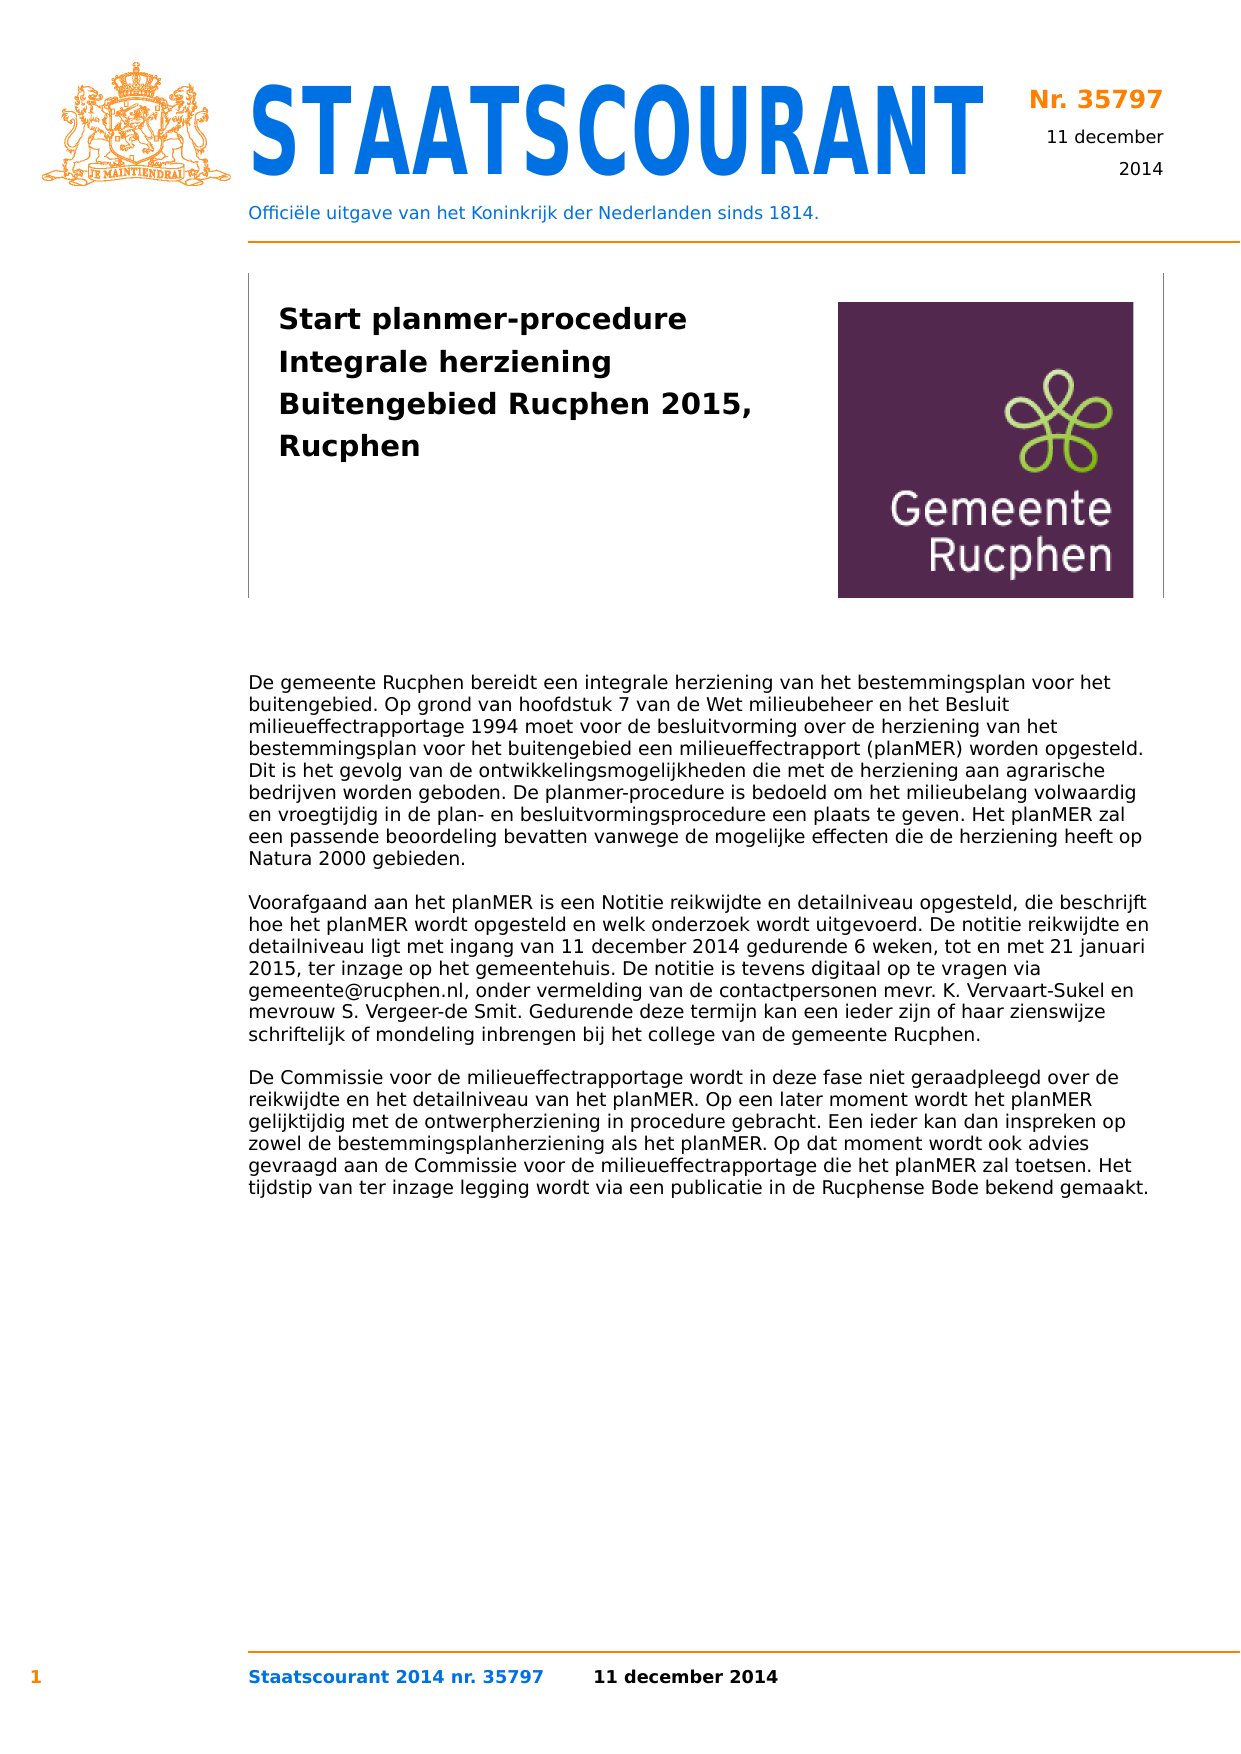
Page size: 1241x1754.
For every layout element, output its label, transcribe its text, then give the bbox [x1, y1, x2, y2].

picture [838, 302, 1134, 598]
table_header [25, 62, 248, 241]
table_cell 11 december [998, 121, 1240, 153]
table_cell Officiële uitgave van het Koninkrijk der Nederlanden sinds 1814. [248, 203, 1240, 241]
subtitle Start planmer-procedure Integrale herziening Buitengebied Rucphen 2015, Rucphen [249, 273, 1163, 598]
picture [41, 62, 231, 186]
text De gemeente Rucphen bereidt een integrale herziening van het bestemmingsplan voor het buitengebied. Op grond van hoofdstuk 7 van de Wet milieubeheer en het Besluit milieueffectrapportage 1994 moet voor de besluitvorming over de herziening van het bestemmingsplan voor het buitengebied een milieueffectrapport (planMER) worden opgesteld. Dit is het gevolg van de ontwikkelingsmogelijkheden die met de herziening aan agrarische bedrijven worden geboden. De planmer-procedure is bedoeld om het milieubelang volwaardig en vroegtijdig in de plan- en besluitvormingsprocedure een plaats te geven. Het planMER zal een passende beoordeling bevatten vanwege de mogelijke effecten die de herziening heeft op Natura 2000 gebieden. [248, 672, 1163, 870]
table_header STAATSCOURANT [248, 62, 998, 203]
text De Commissie voor de milieueffectrapportage wordt in deze fase niet geraadpleegd over de reikwijdte en het detailniveau van het planMER. Op een later moment wordt het planMER gelijktijdig met de ontwerpherziening in procedure gebracht. Een ieder kan dan inspreken op zowel de bestemmingsplanherziening als het planMER. Op dat moment wordt ook advies gevraagd aan de Commissie voor de milieueffectrapportage die het planMER zal toetsen. Het tijdstip van ter inzage legging wordt via een publicatie in de Rucphense Bode bekend gemaakt. [248, 1067, 1163, 1199]
text Voorafgaand aan het planMER is een Notitie reikwijdte en detailniveau opgesteld, die beschrijft hoe het planMER wordt opgesteld en welk onderzoek wordt uitgevoerd. De notitie reikwijdte en detailniveau ligt met ingang van 11 december 2014 gedurende 6 weken, tot en met 21 januari 2015, ter inzage op het gemeentehuis. De notitie is tevens digitaal op te vragen via gemeente@rucphen.nl, onder vermelding van de contactpersonen mevr. K. Vervaart-Sukel en mevrouw S. Vergeer-de Smit. Gedurende deze termijn kan een ieder zijn of haar zienswijze schriftelijk of mondeling inbrengen bij het college van de gemeente Rucphen. [248, 892, 1163, 1045]
table_header Nr. 35797 [998, 62, 1240, 121]
table_cell 2014 [998, 153, 1240, 203]
